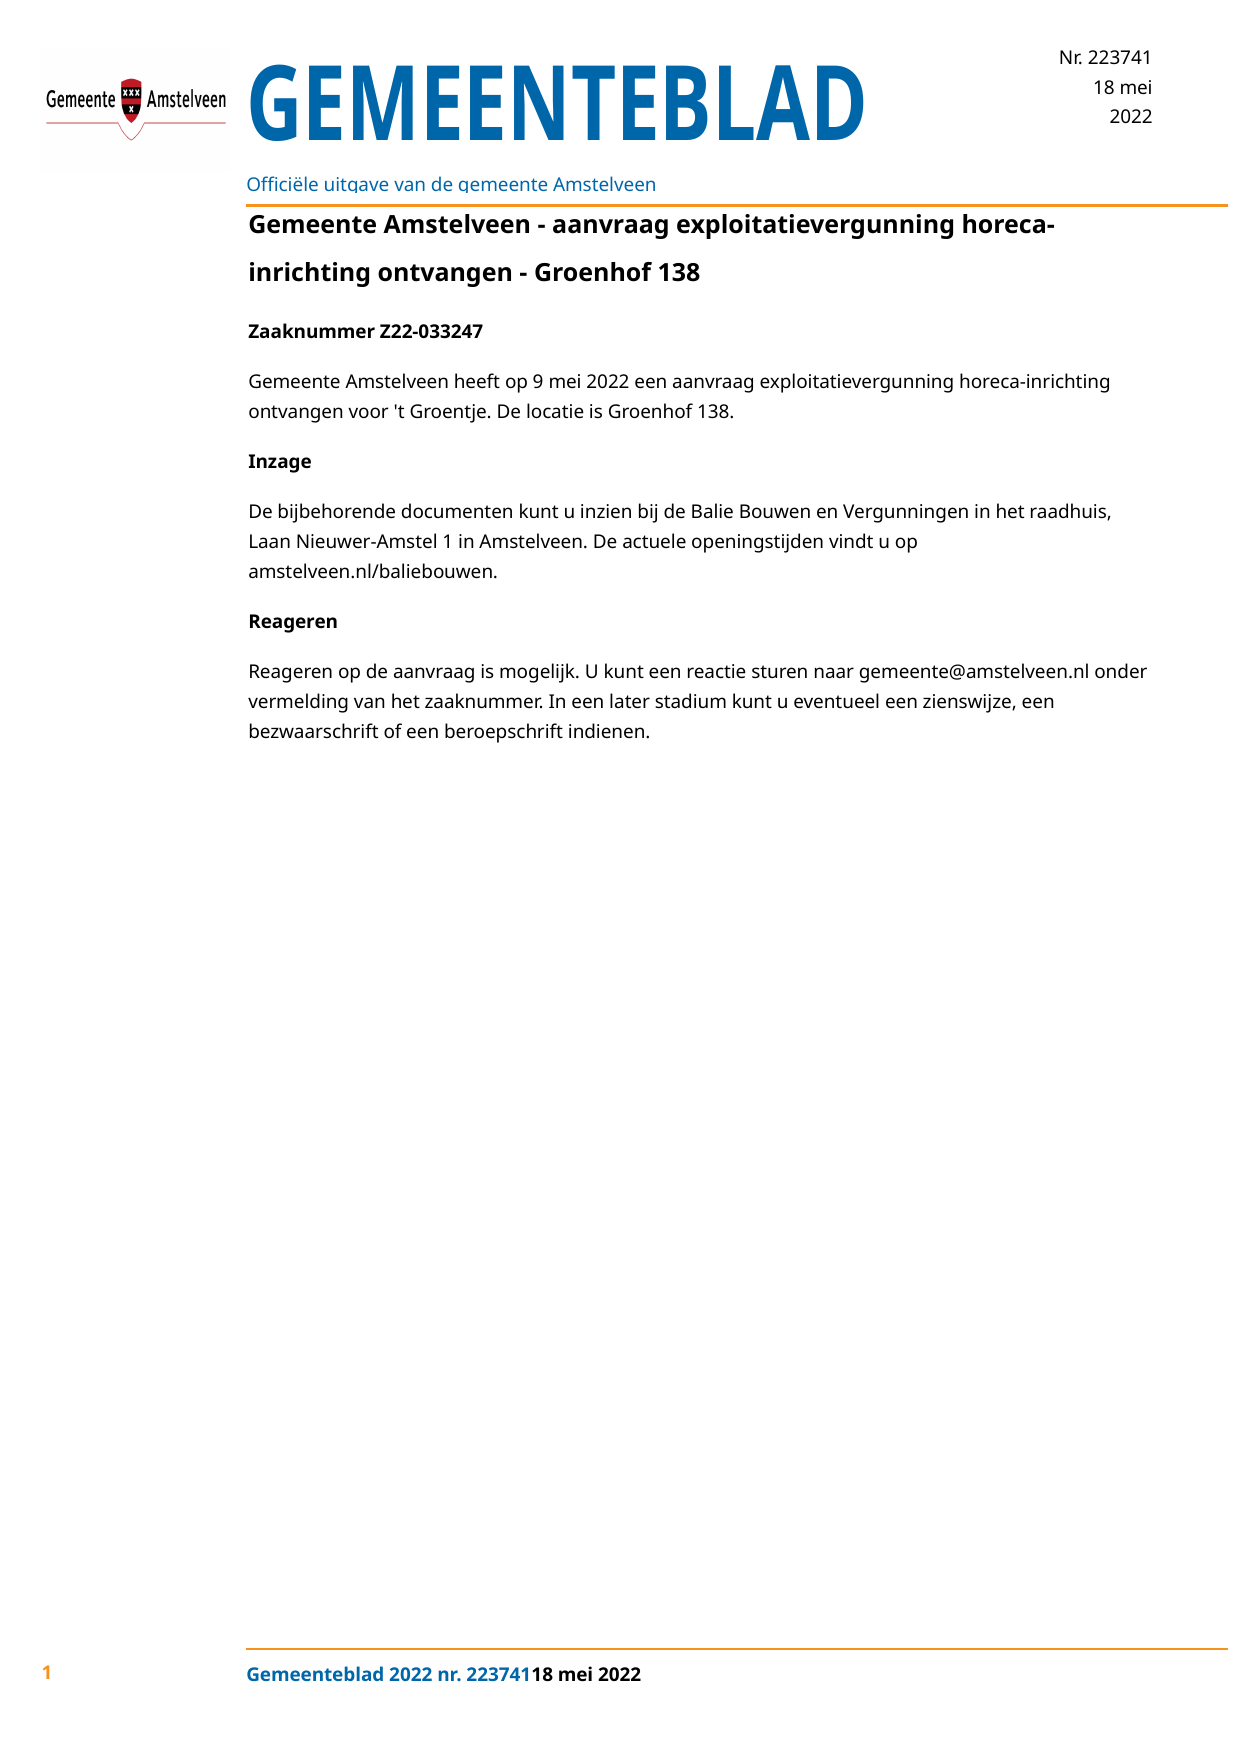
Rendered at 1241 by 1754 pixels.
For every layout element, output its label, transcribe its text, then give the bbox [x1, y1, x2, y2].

text De bijbehorende documenten kunt u inzien bij de Balie Bouwen en Vergunningen in het raadhuis, Laan Nieuwer-Amstel 1 in Amstelveen. De actuele openingstijden vindt u op amstelveen.nl/baliebouwen. [248, 499, 1152, 584]
text Gemeente Amstelveen heeft op 9 mei 2022 een aanvraag exploitatievergunning horeca-inrichting ontvangen voor 't Groentje. De locatie is Groenhof 138. [248, 368, 1152, 424]
text Zaaknummer Z22-033247 [248, 318, 1152, 344]
text Inzage [248, 448, 1152, 474]
picture [41, 47, 231, 172]
text Reageren op de aanvraag is mogelijk. U kunt een reactie sturen naar gemeente@amstelveen.nl onder vermelding van het zaaknummer. In een later stadium kunt u eventueel een zienswijze, een bezwaarschrift of een beroepschrift indienen. [248, 659, 1152, 744]
text Reageren [248, 608, 1152, 634]
text Gemeente Amstelveen - aanvraag exploitatievergunning horeca-inrichting ontvangen - Groenhof 138 [248, 207, 1152, 288]
